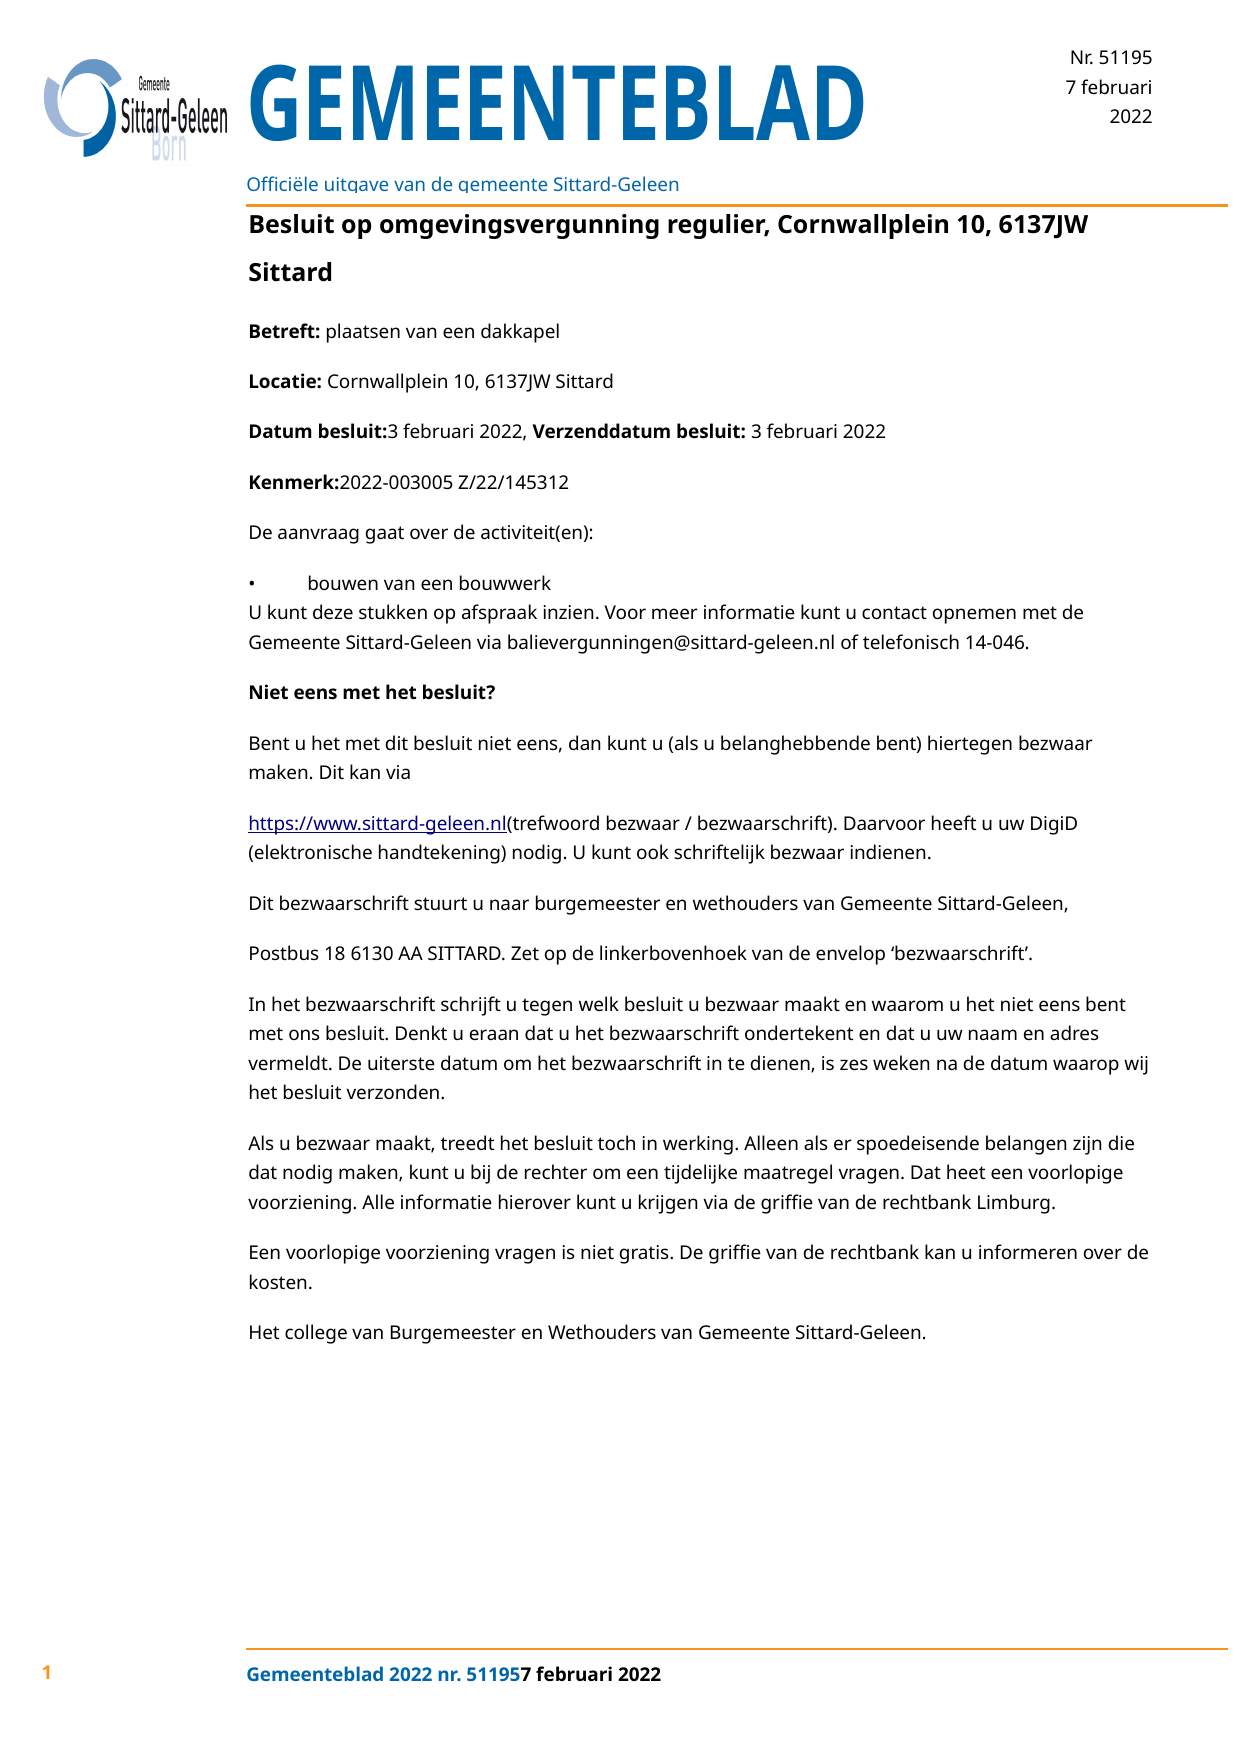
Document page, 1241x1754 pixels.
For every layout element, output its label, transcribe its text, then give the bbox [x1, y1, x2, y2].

list bouwen van een bouwwerk [248, 570, 1152, 596]
text Postbus 18 6130 AA SITTARD. Zet op de linkerbovenhoek van de envelop ‘bezwaarschrift’. [248, 940, 1152, 966]
text Datum besluit:3 februari 2022, Verzenddatum besluit: 3 februari 2022 [248, 419, 1152, 444]
text Locatie: Cornwallplein 10, 6137JW Sittard [248, 368, 1152, 394]
text Betreft: plaatsen van een dakkapel [248, 318, 1152, 344]
text Een voorlopige voorziening vragen is niet gratis. De griffie van de rechtbank kan u informeren over de kosten. [248, 1239, 1152, 1295]
text Bent u het met dit besluit niet eens, dan kunt u (als u belanghebbende bent) hiertegen bezwaar maken. Dit kan via [248, 730, 1152, 785]
text https://www.sittard-geleen.nl(trefwoord bezwaar / bezwaarschrift). Daarvoor heeft u uw DigiD (elektronische handtekening) nodig. U kunt ook schriftelijk bezwaar indienen. [248, 810, 1152, 865]
text Dit bezwaarschrift stuurt u naar burgemeester en wethouders van Gemeente Sittard-Geleen, [248, 890, 1152, 916]
text Niet eens met het besluit? [248, 679, 1152, 705]
text Als u bezwaar maakt, treedt het besluit toch in werking. Alleen als er spoedeisende belangen zijn die dat nodig maken, kunt u bij de rechter om een tijdelijke maatregel vragen. Dat heet een voorlopige voorziening. Alle informatie hierover kunt u krijgen via de griffie van de rechtbank Limburg. [248, 1130, 1152, 1215]
picture [41, 47, 231, 172]
text Het college van Burgemeester en Wethouders van Gemeente Sittard-Geleen. [248, 1319, 1152, 1345]
text Kenmerk:2022-003005 Z/22/145312 [248, 469, 1152, 495]
text Besluit op omgevingsvergunning regulier, Cornwallplein 10, 6137JW Sittard [248, 207, 1152, 288]
text U kunt deze stukken op afspraak inzien. Voor meer informatie kunt u contact opnemen met de Gemeente Sittard-Geleen via balievergunningen@sittard-geleen.nl of telefonisch 14-046. [248, 599, 1152, 655]
text De aanvraag gaat over de activiteit(en): [248, 519, 1152, 545]
text In het bezwaarschrift schrijft u tegen welk besluit u bezwaar maakt en waarom u het niet eens bent met ons besluit. Denkt u eraan dat u het bezwaarschrift ondertekent en dat u uw naam en adres vermeldt. De uiterste datum om het bezwaarschrift in te dienen, is zes weken na de datum waarop wij het besluit verzonden. [248, 991, 1152, 1105]
